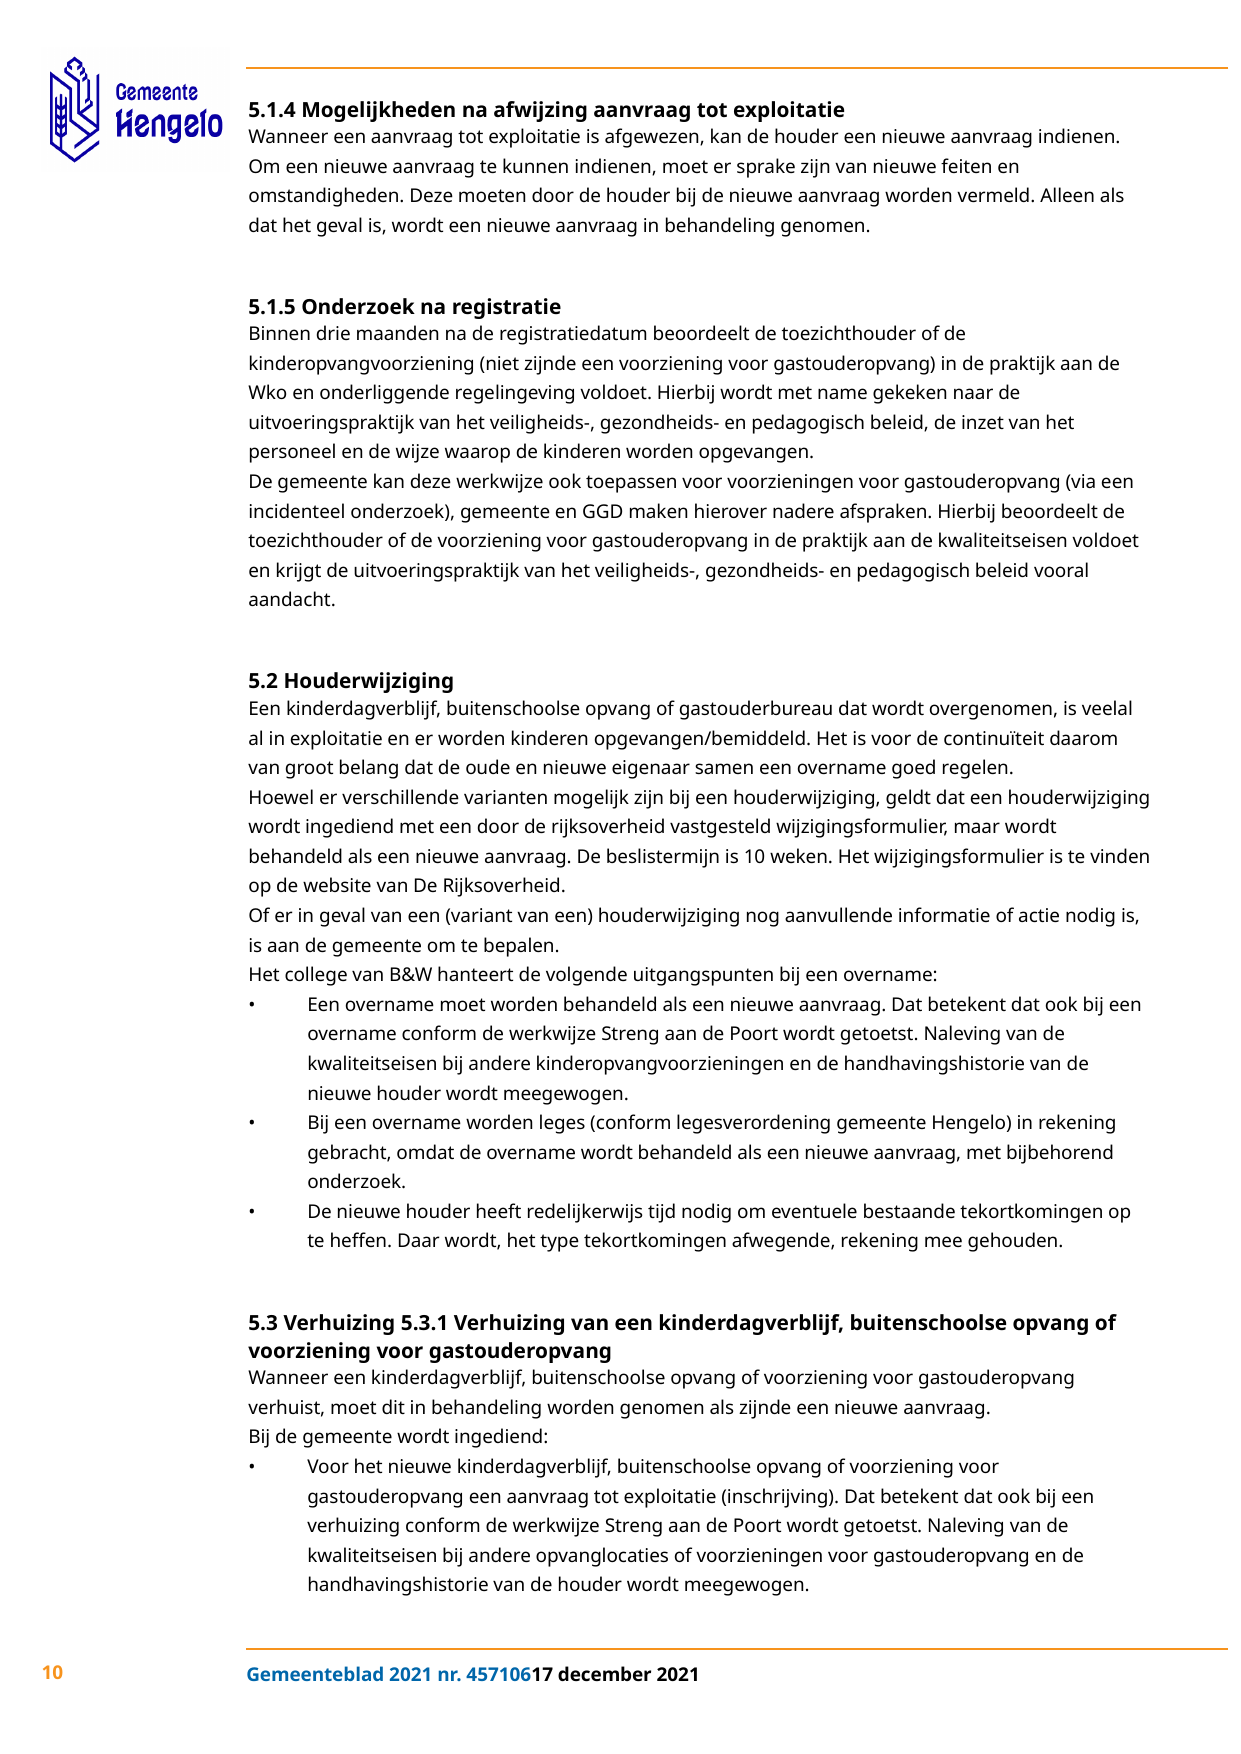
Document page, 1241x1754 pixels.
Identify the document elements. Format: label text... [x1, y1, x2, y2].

text Wanneer een kinderdagverblijf, buitenschoolse opvang of voorziening voor gastouderopvang verhuist, moet dit in behandeling worden genomen als zijnde een nieuwe aanvraag. [248, 1364, 1152, 1420]
text Wanneer een aanvraag tot exploitatie is afgewezen, kan de houder een nieuwe aanvraag indienen. Om een nieuwe aanvraag te kunnen indienen, moet er sprake zijn van nieuwe feiten en omstandigheden. Deze moeten door de houder bij de nieuwe aanvraag worden vermeld. Alleen als dat het geval is, wordt een nieuwe aanvraag in behandeling genomen. [248, 123, 1152, 238]
text De gemeente kan deze werkwijze ook toepassen voor voorzieningen voor gastouderopvang (via een incidenteel onderzoek), gemeente en GGD maken hierover nadere afspraken. Hierbij beoordeelt de toezichthouder of de voorziening voor gastouderopvang in de praktijk aan de kwaliteitseisen voldoet en krijgt de uitvoeringspraktijk van het veiligheids-, gezondheids- en pedagogisch beleid vooral aandacht. [248, 468, 1152, 612]
text 5.2 Houderwijziging [248, 667, 1152, 695]
text Binnen drie maanden na de registratiedatum beoordeelt de toezichthouder of de kinderopvangvoorziening (niet zijnde een voorziening voor gastouderopvang) in de praktijk aan de Wko en onderliggende regelingeving voldoet. Hierbij wordt met name gekeken naar de uitvoeringspraktijk van het veiligheids-, gezondheids- en pedagogisch beleid, de inzet van het personeel en de wijze waarop de kinderen worden opgevangen. [248, 320, 1152, 464]
list De nieuwe houder heeft redelijkerwijs tijd nodig om eventuele bestaande tekortkomingen op te heffen. Daar wordt, het type tekortkomingen afwegende, rekening mee gehouden. [248, 1198, 1152, 1253]
picture [41, 47, 231, 172]
text Hoewel er verschillende varianten mogelijk zijn bij een houderwijziging, geldt dat een houderwijziging wordt ingediend met een door de rijksoverheid vastgesteld wijzigingsformulier, maar wordt behandeld als een nieuwe aanvraag. De beslistermijn is 10 weken. Het wijzigingsformulier is te vinden op de website van De Rijksoverheid. [248, 784, 1152, 898]
text Bij de gemeente wordt ingediend: [248, 1424, 1152, 1449]
text Het college van B&W hanteert de volgende uitgangspunten bij een overname: [248, 961, 1152, 987]
text Of er in geval van een (variant van een) houderwijziging nog aanvullende informatie of actie nodig is, is aan de gemeente om te bepalen. [248, 902, 1152, 957]
text 5.3 Verhuizing 5.3.1 Verhuizing van een kinderdagverblijf, buitenschoolse opvang of voorziening voor gastouderopvang [248, 1308, 1152, 1364]
text Een kinderdagverblijf, buitenschoolse opvang of gastouderbureau dat wordt overgenomen, is veelal al in exploitatie en er worden kinderen opgevangen/bemiddeld. Het is voor de continuïteit daarom van groot belang dat de oude en nieuwe eigenaar samen een overname goed regelen. [248, 695, 1152, 780]
text 5.1.5 Onderzoek na registratie [248, 292, 1152, 320]
text 5.1.4 Mogelijkheden na afwijzing aanvraag tot exploitatie [248, 95, 1152, 123]
list Een overname moet worden behandeld als een nieuwe aanvraag. Dat betekent dat ook bij een overname conform de werkwijze Streng aan de Poort wordt getoetst. Naleving van de kwaliteitseisen bij andere kinderopvangvoorzieningen en de handhavingshistorie van de nieuwe houder wordt meegewogen. [248, 991, 1152, 1105]
list Bij een overname worden leges (conform legesverordening gemeente Hengelo) in rekening gebracht, omdat de overname wordt behandeld als een nieuwe aanvraag, met bijbehorend onderzoek. [248, 1109, 1152, 1194]
list Voor het nieuwe kinderdagverblijf, buitenschoolse opvang of voorziening voor gastouderopvang een aanvraag tot exploitatie (inschrijving). Dat betekent dat ook bij een verhuizing conform de werkwijze Streng aan de Poort wordt getoetst. Naleving van de kwaliteitseisen bij andere opvanglocaties of voorzieningen voor gastouderopvang en de handhavingshistorie van de houder wordt meegewogen. [248, 1453, 1152, 1597]
